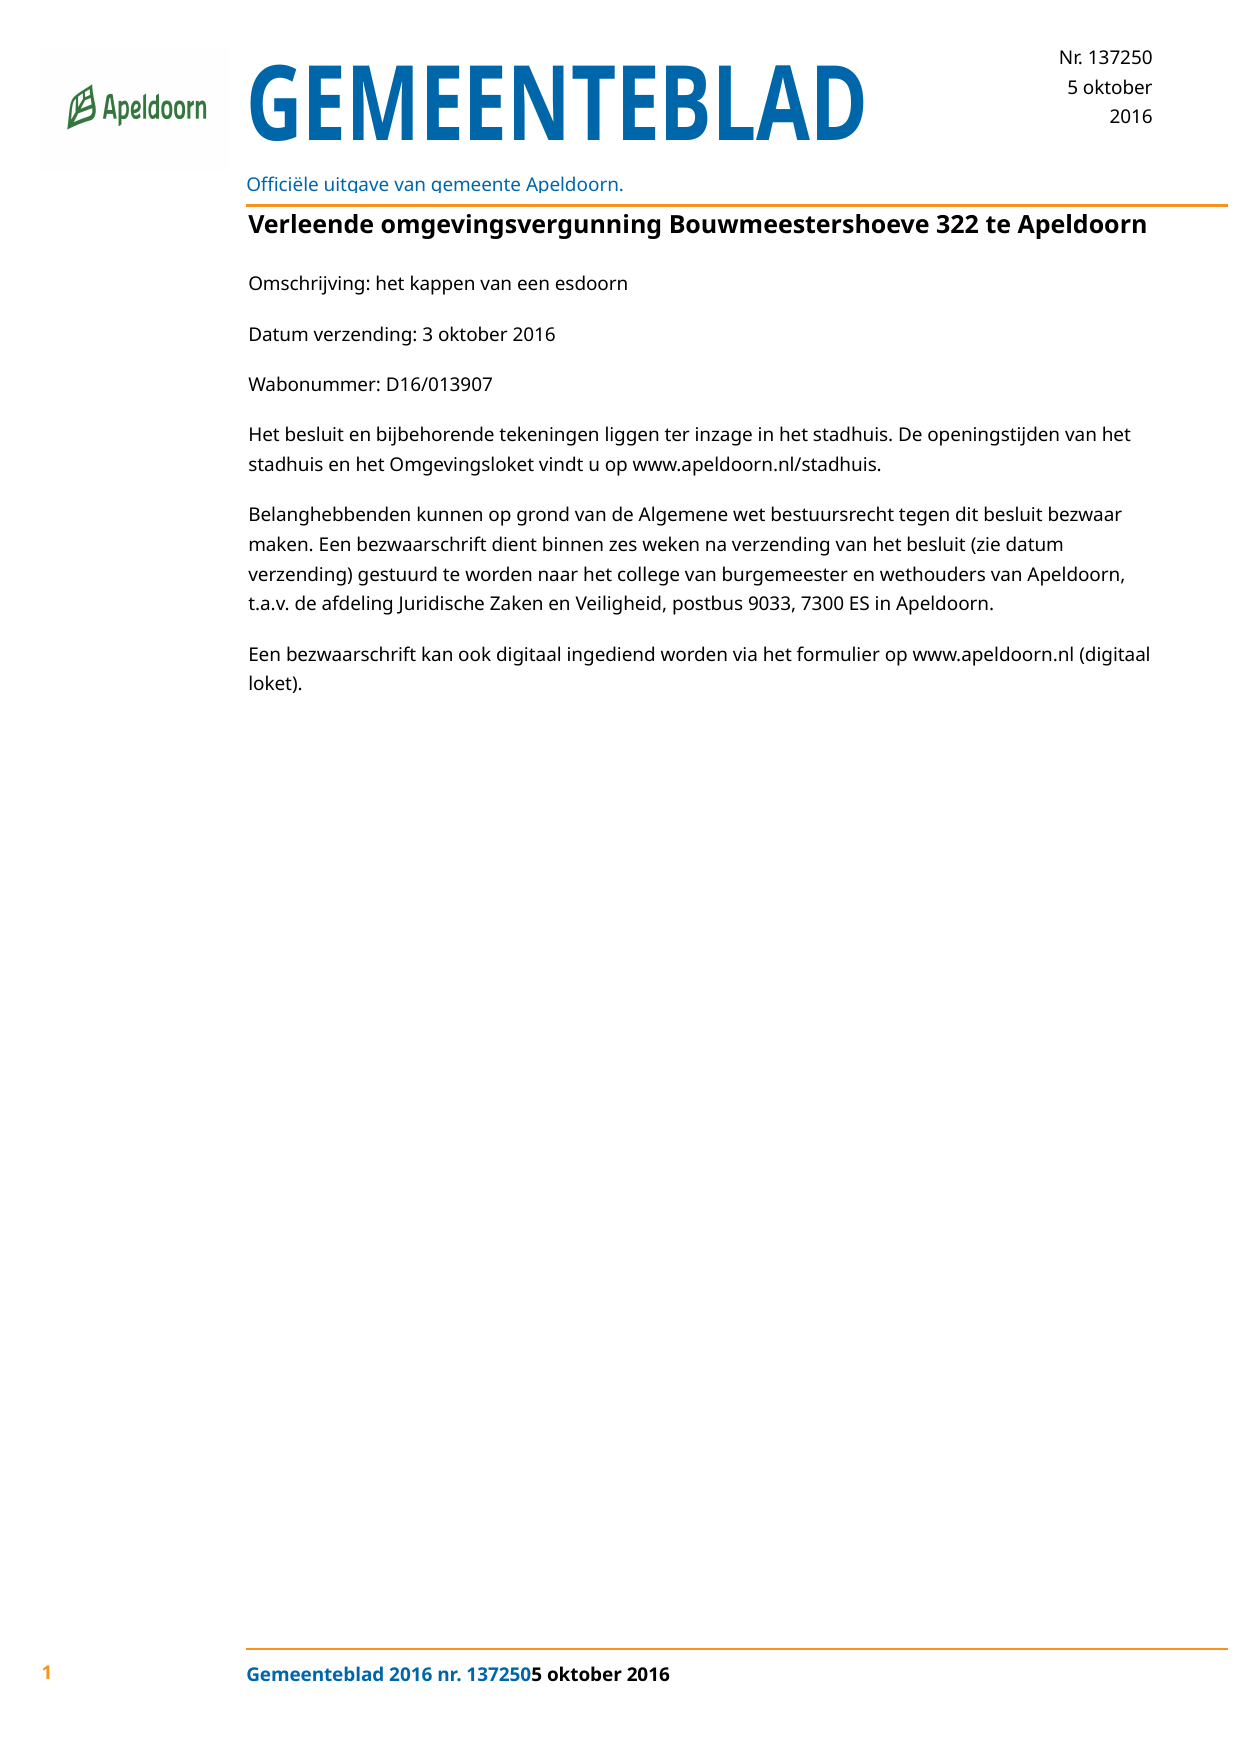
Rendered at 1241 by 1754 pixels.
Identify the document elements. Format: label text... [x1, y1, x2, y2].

text Wabonummer: D16/013907 [248, 371, 1152, 397]
text Omschrijving: het kappen van een esdoorn [248, 270, 1152, 296]
picture [41, 47, 231, 172]
text Een bezwaarschrift kan ook digitaal ingediend worden via het formulier op www.apeldoorn.nl (digitaal loket). [248, 641, 1152, 696]
text Het besluit en bijbehorende tekeningen liggen ter inzage in het stadhuis. De openingstijden van het stadhuis en het Omgevingsloket vindt u op www.apeldoorn.nl/stadhuis. [248, 422, 1152, 477]
text Belanghebbenden kunnen op grond van de Algemene wet bestuursrecht tegen dit besluit bezwaar maken. Een bezwaarschrift dient binnen zes weken na verzending van het besluit (zie datum verzending) gestuurd te worden naar het college van burgemeester en wethouders van Apeldoorn, t.a.v. de afdeling Juridische Zaken en Veiligheid, postbus 9033, 7300 ES in Apeldoorn. [248, 502, 1152, 616]
text Verleende omgevingsvergunning Bouwmeestershoeve 322 te Apeldoorn [248, 207, 1152, 241]
text Datum verzending: 3 oktober 2016 [248, 321, 1152, 346]
